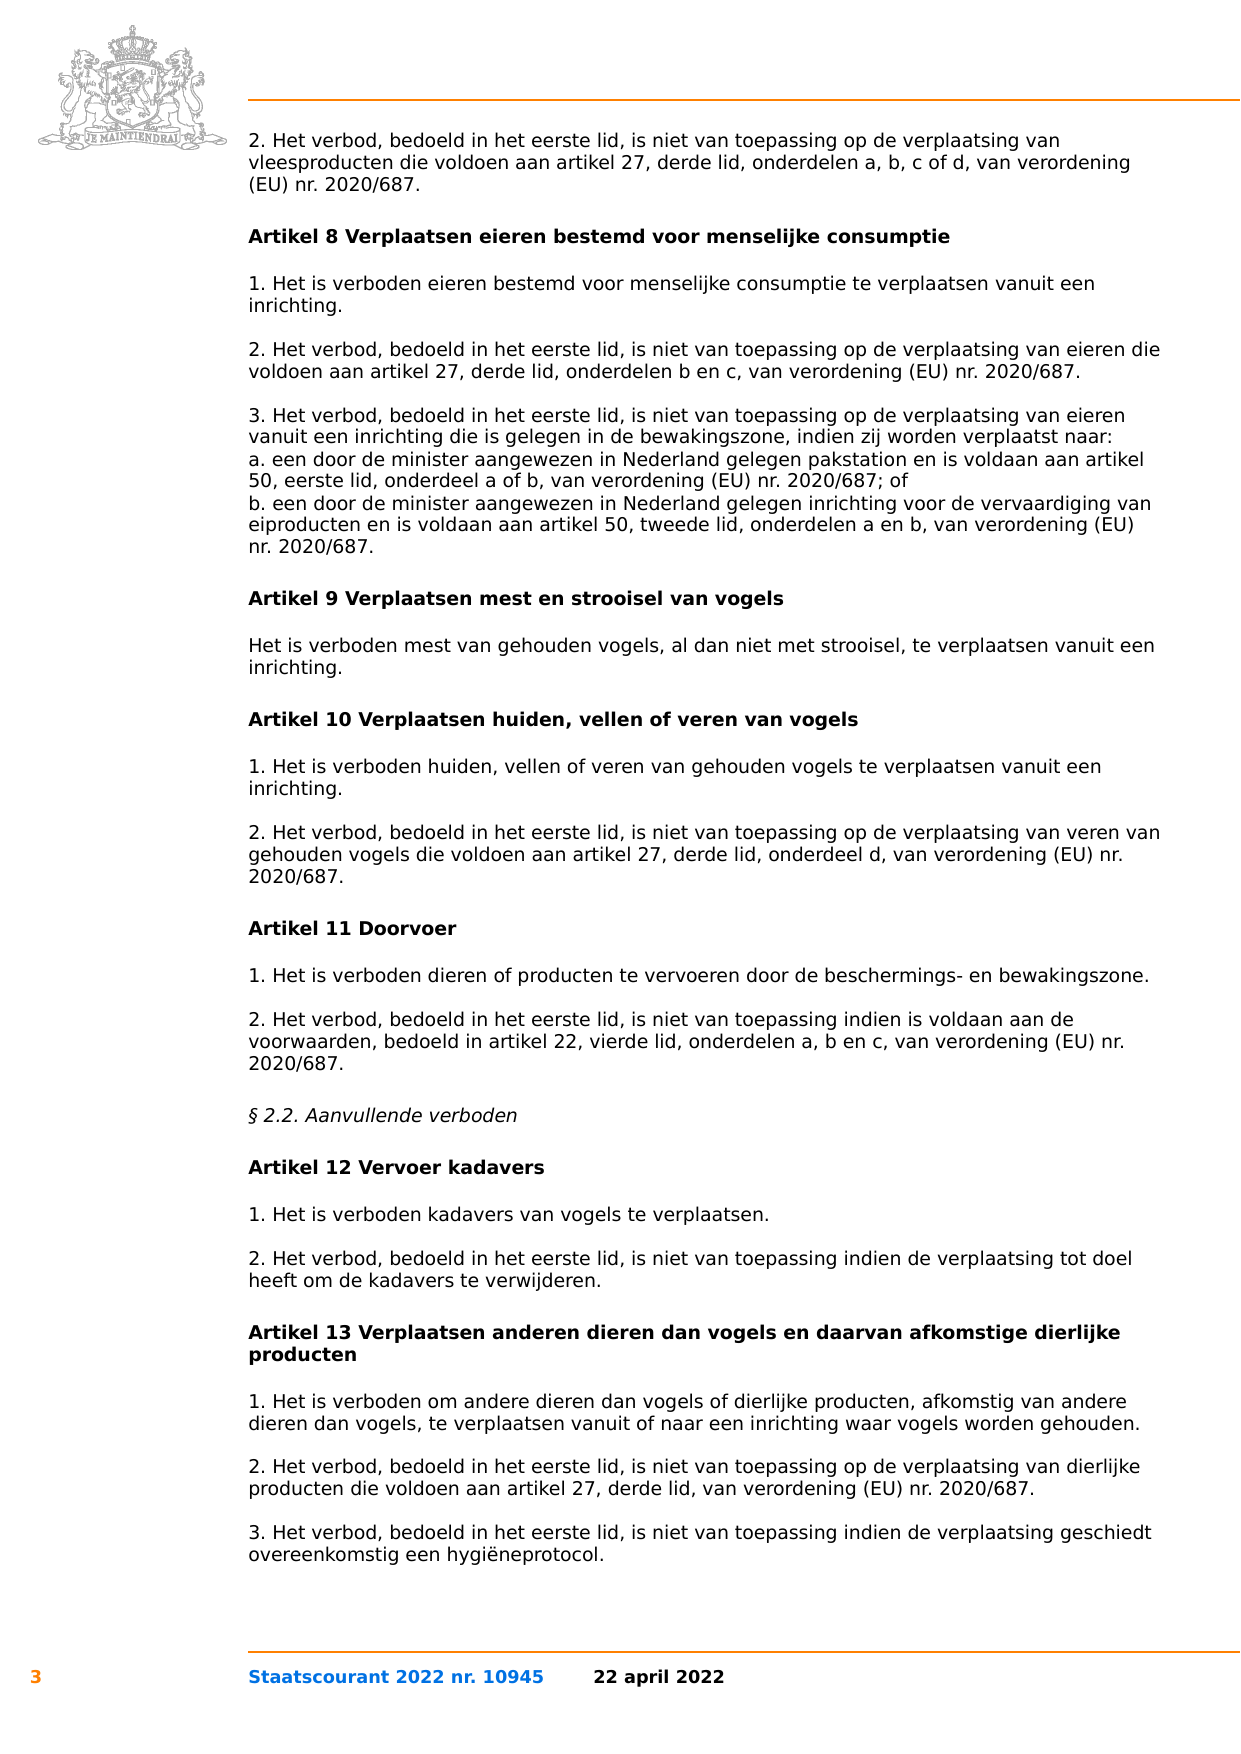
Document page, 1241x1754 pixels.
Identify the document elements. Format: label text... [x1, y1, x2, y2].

subtitle Artikel 12 Vervoer kadavers [248, 1157, 1163, 1179]
text 1. Het is verboden eieren bestemd voor menselijke consumptie te verplaatsen vanuit een inrichting. [248, 273, 1163, 317]
text 3. Het verbod, bedoeld in het eerste lid, is niet van toepassing op de verplaatsing van eieren vanuit een inrichting die is gelegen in de bewakingszone, indien zij worden verplaatst naar: [248, 404, 1163, 448]
subtitle Artikel 11 Doorvoer [248, 918, 1163, 940]
text 2. Het verbod, bedoeld in het eerste lid, is niet van toepassing indien is voldaan aan de voorwaarden, bedoeld in artikel 22, vierde lid, onderdelen a, b en c, van verordening (EU) nr. 2020/687. [248, 1009, 1163, 1075]
text 1. Het is verboden kadavers van vogels te verplaatsen. [248, 1204, 1163, 1226]
text 1. Het is verboden dieren of producten te vervoeren door de beschermings- en bewakingszone. [248, 965, 1163, 987]
text 1. Het is verboden huiden, vellen of veren van gehouden vogels te verplaatsen vanuit een inrichting. [248, 756, 1163, 800]
subtitle Artikel 13 Verplaatsen anderen dieren dan vogels en daarvan afkomstige dierlijke producten [248, 1322, 1163, 1366]
subtitle § 2.2. Aanvullende verboden [248, 1105, 1163, 1127]
text 2. Het verbod, bedoeld in het eerste lid, is niet van toepassing op de verplaatsing van veren van gehouden vogels die voldoen aan artikel 27, derde lid, onderdeel d, van verordening (EU) nr. 2020/687. [248, 822, 1163, 888]
text b. een door de minister aangewezen in Nederland gelegen inrichting voor de vervaardiging van eiproducten en is voldaan aan artikel 50, tweede lid, onderdelen a en b, van verordening (EU) nr. 2020/687. [248, 492, 1163, 558]
subtitle Artikel 9 Verplaatsen mest en strooisel van vogels [248, 588, 1163, 610]
text 3. Het verbod, bedoeld in het eerste lid, is niet van toepassing indien de verplaatsing geschiedt overeenkomstig een hygiëneprotocol. [248, 1522, 1163, 1566]
subtitle Artikel 8 Verplaatsen eieren bestemd voor menselijke consumptie [248, 226, 1163, 248]
text 2. Het verbod, bedoeld in het eerste lid, is niet van toepassing op de verplaatsing van vleesproducten die voldoen aan artikel 27, derde lid, onderdelen a, b, c of d, van verordening (EU) nr. 2020/687. [248, 130, 1163, 196]
text 1. Het is verboden om andere dieren dan vogels of dierlijke producten, afkomstig van andere dieren dan vogels, te verplaatsen vanuit of naar een inrichting waar vogels worden gehouden. [248, 1391, 1163, 1434]
text 2. Het verbod, bedoeld in het eerste lid, is niet van toepassing indien de verplaatsing tot doel heeft om de kadavers te verwijderen. [248, 1248, 1163, 1292]
text 2. Het verbod, bedoeld in het eerste lid, is niet van toepassing op de verplaatsing van dierlijke producten die voldoen aan artikel 27, derde lid, van verordening (EU) nr. 2020/687. [248, 1456, 1163, 1500]
text a. een door de minister aangewezen in Nederland gelegen pakstation en is voldaan aan artikel 50, eerste lid, onderdeel a of b, van verordening (EU) nr. 2020/687; of [248, 448, 1163, 492]
subtitle Artikel 10 Verplaatsen huiden, vellen of veren van vogels [248, 709, 1163, 731]
text 2. Het verbod, bedoeld in het eerste lid, is niet van toepassing op de verplaatsing van eieren die voldoen aan artikel 27, derde lid, onderdelen b en c, van verordening (EU) nr. 2020/687. [248, 339, 1163, 383]
picture [38, 25, 227, 150]
text Het is verboden mest van gehouden vogels, al dan niet met strooisel, te verplaatsen vanuit een inrichting. [248, 635, 1163, 679]
